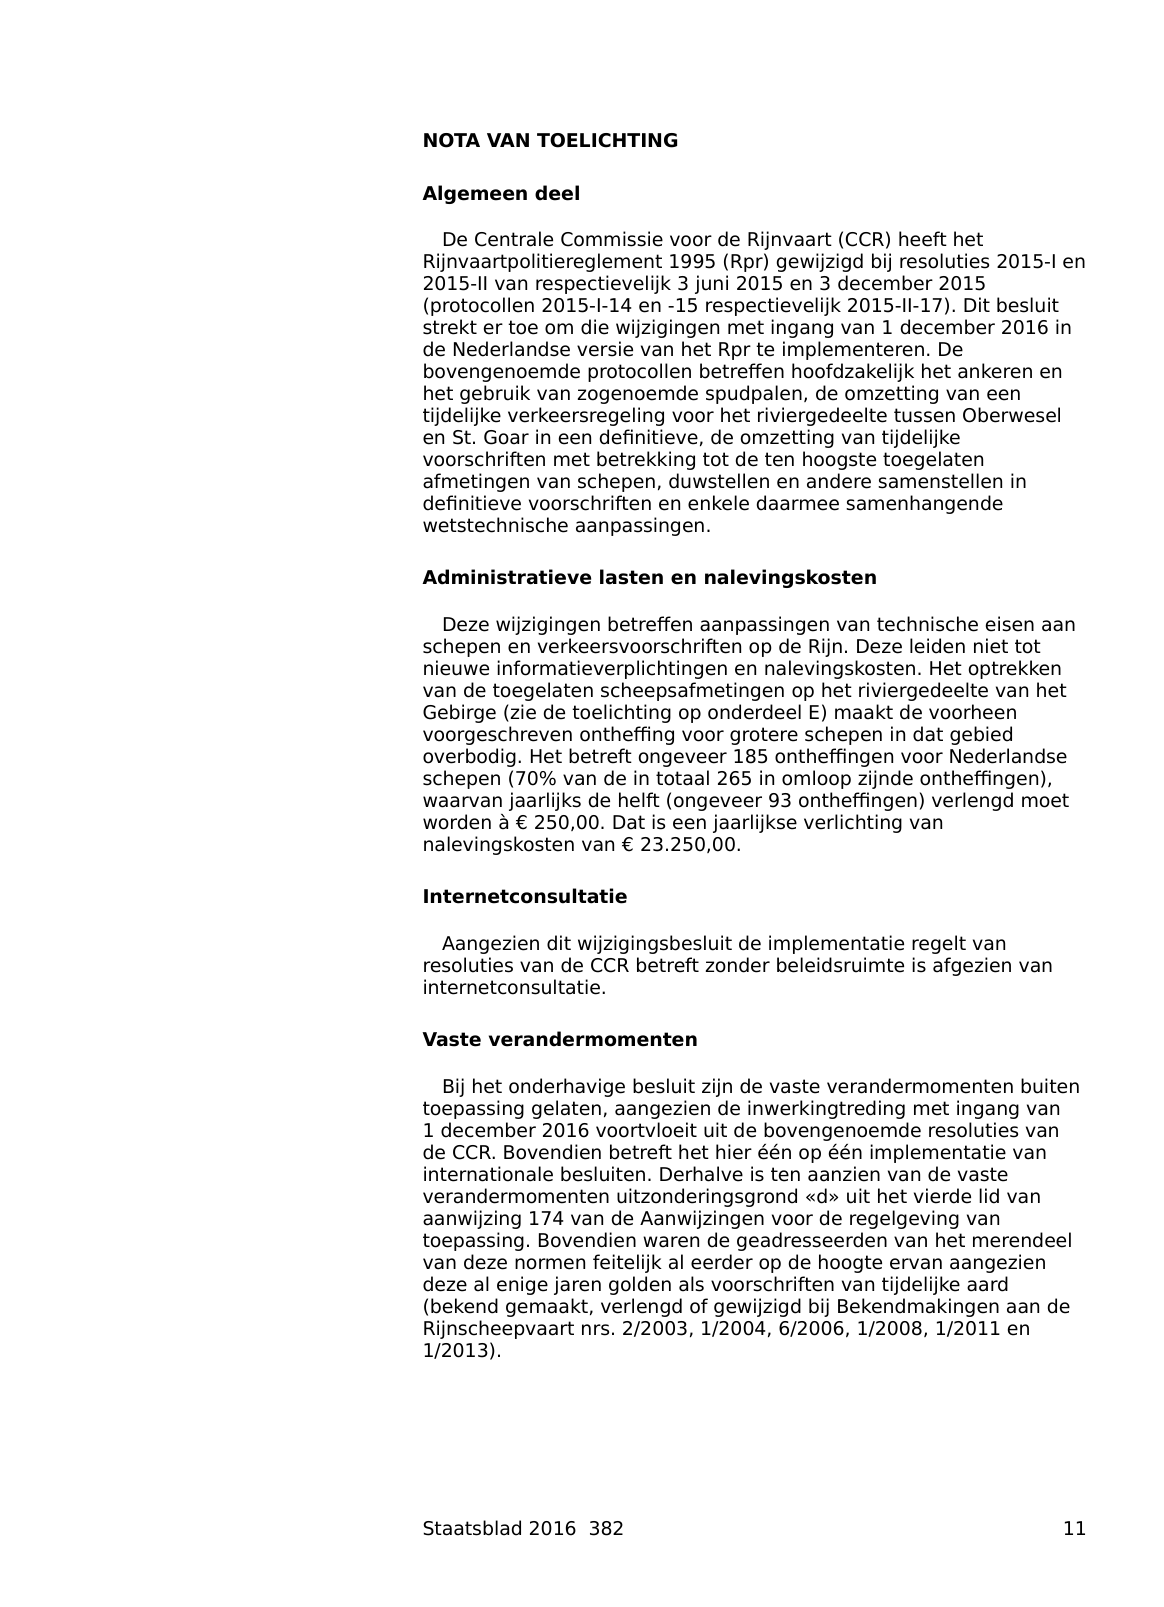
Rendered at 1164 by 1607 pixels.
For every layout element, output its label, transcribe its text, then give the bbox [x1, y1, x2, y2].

subtitle Administratieve lasten en nalevingskosten [422, 567, 1087, 589]
subtitle Vaste verandermomenten [422, 1029, 1087, 1051]
subtitle Internetconsultatie [422, 886, 1087, 908]
subtitle NOTA VAN TOELICHTING [422, 130, 1087, 152]
subtitle Algemeen deel [422, 182, 1087, 204]
text De Centrale Commissie voor de Rijnvaart (CCR) heeft het Rijnvaartpolitiereglement 1995 (Rpr) gewijzigd bij resoluties 2015-I en 2015-II van respectievelijk 3 juni 2015 en 3 december 2015 (protocollen 2015-I-14 en -15 respectievelijk 2015-II-17). Dit besluit strekt er toe om die wijzigingen met ingang van 1 december 2016 in de Nederlandse versie van het Rpr te implementeren. De bovengenoemde protocollen betreffen hoofdzakelijk het ankeren en het gebruik van zogenoemde spudpalen, de omzetting van een tijdelijke verkeersregeling voor het riviergedeelte tussen Oberwesel en St. Goar in een definitieve, de omzetting van tijdelijke voorschriften met betrekking tot de ten hoogste toegelaten afmetingen van schepen, duwstellen en andere samenstellen in definitieve voorschriften en enkele daarmee samenhangende wetstechnische aanpassingen. [422, 229, 1087, 537]
text Aangezien dit wijzigingsbesluit de implementatie regelt van resoluties van de CCR betreft zonder beleidsruimte is afgezien van internetconsultatie. [422, 933, 1087, 999]
text Deze wijzigingen betreffen aanpassingen van technische eisen aan schepen en verkeersvoorschriften op de Rijn. Deze leiden niet tot nieuwe informatieverplichtingen en nalevingskosten. Het optrekken van de toegelaten scheepsafmetingen op het riviergedeelte van het Gebirge (zie de toelichting op onderdeel E) maakt de voorheen voorgeschreven ontheffing voor grotere schepen in dat gebied overbodig. Het betreft ongeveer 185 ontheffingen voor Nederlandse schepen (70% van de in totaal 265 in omloop zijnde ontheffingen), waarvan jaarlijks de helft (ongeveer 93 ontheffingen) verlengd moet worden à € 250,00. Dat is een jaarlijkse verlichting van nalevingskosten van € 23.250,00. [422, 614, 1087, 856]
text Bij het onderhavige besluit zijn de vaste verandermomenten buiten toepassing gelaten, aangezien de inwerkingtreding met ingang van 1 december 2016 voortvloeit uit de bovengenoemde resoluties van de CCR. Bovendien betreft het hier één op één implementatie van internationale besluiten. Derhalve is ten aanzien van de vaste verandermomenten uitzonderingsgrond «d» uit het vierde lid van aanwijzing 174 van de Aanwijzingen voor de regelgeving van toepassing. Bovendien waren de geadresseerden van het merendeel van deze normen feitelijk al eerder op de hoogte ervan aangezien deze al enige jaren golden als voorschriften van tijdelijke aard (bekend gemaakt, verlengd of gewijzigd bij Bekendmakingen aan de Rijnscheepvaart nrs. 2/2003, 1/2004, 6/2006, 1/2008, 1/2011 en 1/2013). [422, 1076, 1087, 1361]
